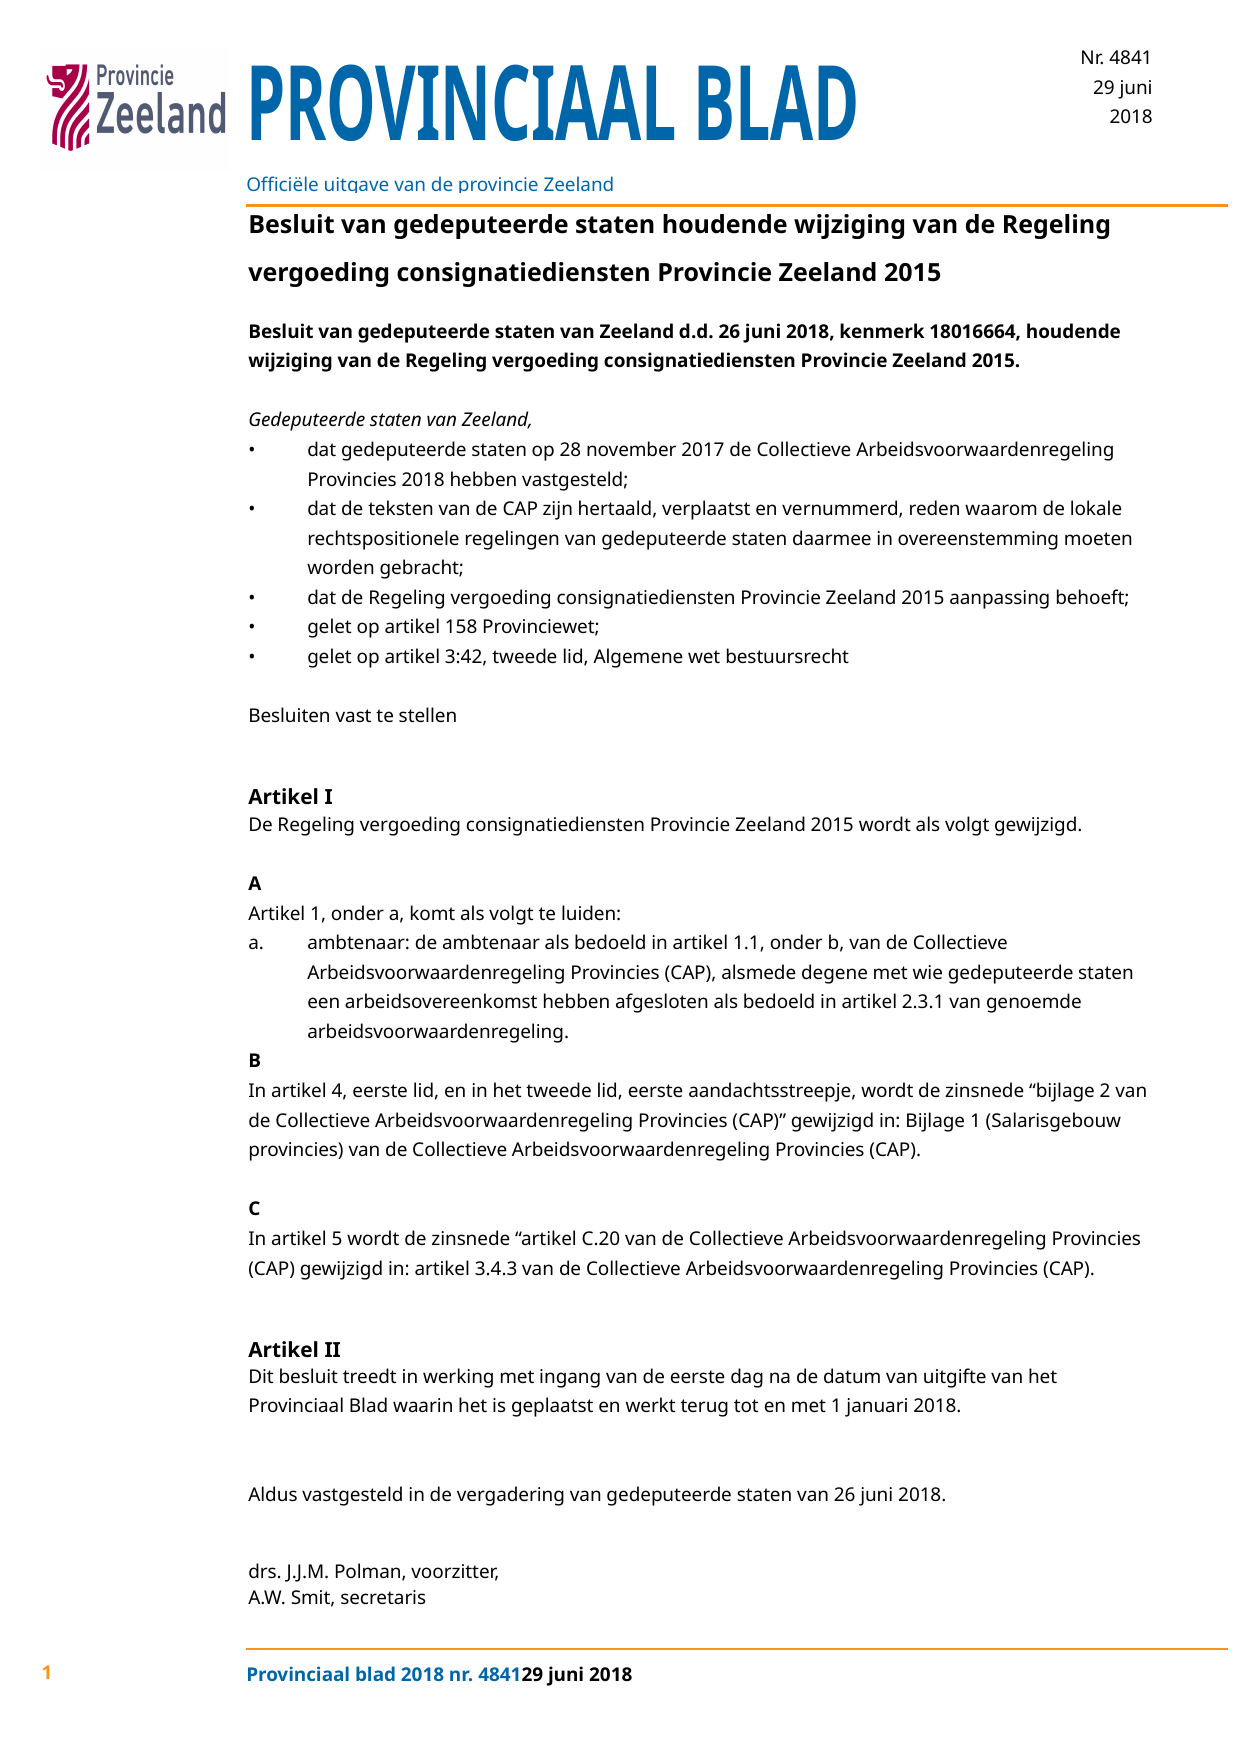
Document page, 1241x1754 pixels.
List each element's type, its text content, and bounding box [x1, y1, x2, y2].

text In artikel 4, eerste lid, en in het tweede lid, eerste aandachtsstreepje, wordt de zinsnede “bijlage 2 van de Collectieve Arbeidsvoorwaardenregeling Provincies (CAP)” gewijzigd in: Bijlage 1 (Salarisgebouw provincies) van de Collectieve Arbeidsvoorwaardenregeling Provincies (CAP). [248, 1077, 1152, 1162]
text Aldus vastgesteld in de vergadering van gedeputeerde staten van 26 juni 2018. [248, 1481, 1152, 1507]
list dat de Regeling vergoeding consignatiediensten Provincie Zeeland 2015 aanpassing behoeft; [248, 584, 1152, 610]
list ambtenaar: de ambtenaar als bedoeld in artikel 1.1, onder b, van de Collectieve Arbeidsvoorwaardenregeling Provincies (CAP), alsmede degene met wie gedeputeerde staten een arbeidsovereenkomst hebben afgesloten als bedoeld in artikel 2.3.1 van genoemde arbeidsvoorwaardenregeling. [248, 929, 1152, 1044]
text A.W. Smit, secretaris [248, 1584, 1152, 1610]
text Besluiten vast te stellen [248, 702, 1152, 728]
text Dit besluit treedt in werking met ingang van de eerste dag na de datum van uitgifte van het Provinciaal Blad waarin het is geplaatst en werkt terug tot en met 1 januari 2018. [248, 1363, 1152, 1418]
list gelet op artikel 3:42, tweede lid, Algemene wet bestuursrecht [248, 643, 1152, 669]
text B [248, 1048, 1152, 1073]
text C [248, 1196, 1152, 1221]
list dat gedeputeerde staten op 28 november 2017 de Collectieve Arbeidsvoorwaardenregeling Provincies 2018 hebben vastgesteld; [248, 436, 1152, 492]
picture [41, 47, 231, 172]
text drs. J.J.M. Polman, voorzitter, [248, 1559, 1152, 1584]
text Artikel I [248, 782, 1152, 811]
text De Regeling vergoeding consignatiediensten Provincie Zeeland 2015 wordt als volgt gewijzigd. [248, 811, 1152, 837]
list gelet op artikel 158 Provinciewet; [248, 614, 1152, 639]
text Besluit van gedeputeerde staten van Zeeland d.d. 26 juni 2018, kenmerk 18016664, houdende wijziging van de Regeling vergoeding consignatiediensten Provincie Zeeland 2015. [248, 318, 1152, 373]
text Gedeputeerde staten van Zeeland, [248, 407, 1152, 432]
text Artikel 1, onder a, komt als volgt te luiden: [248, 900, 1152, 925]
list dat de teksten van de CAP zijn hertaald, verplaatst en vernummerd, reden waarom de lokale rechtspositionele regelingen van gedeputeerde staten daarmee in overeenstemming moeten worden gebracht; [248, 495, 1152, 580]
text Artikel II [248, 1335, 1152, 1363]
text A [248, 870, 1152, 896]
text Besluit van gedeputeerde staten houdende wijziging van de Regeling vergoeding consignatiediensten Provincie Zeeland 2015 [248, 207, 1152, 288]
text In artikel 5 wordt de zinsnede “artikel C.20 van de Collectieve Arbeidsvoorwaardenregeling Provincies (CAP) gewijzigd in: artikel 3.4.3 van de Collectieve Arbeidsvoorwaardenregeling Provincies (CAP). [248, 1225, 1152, 1280]
